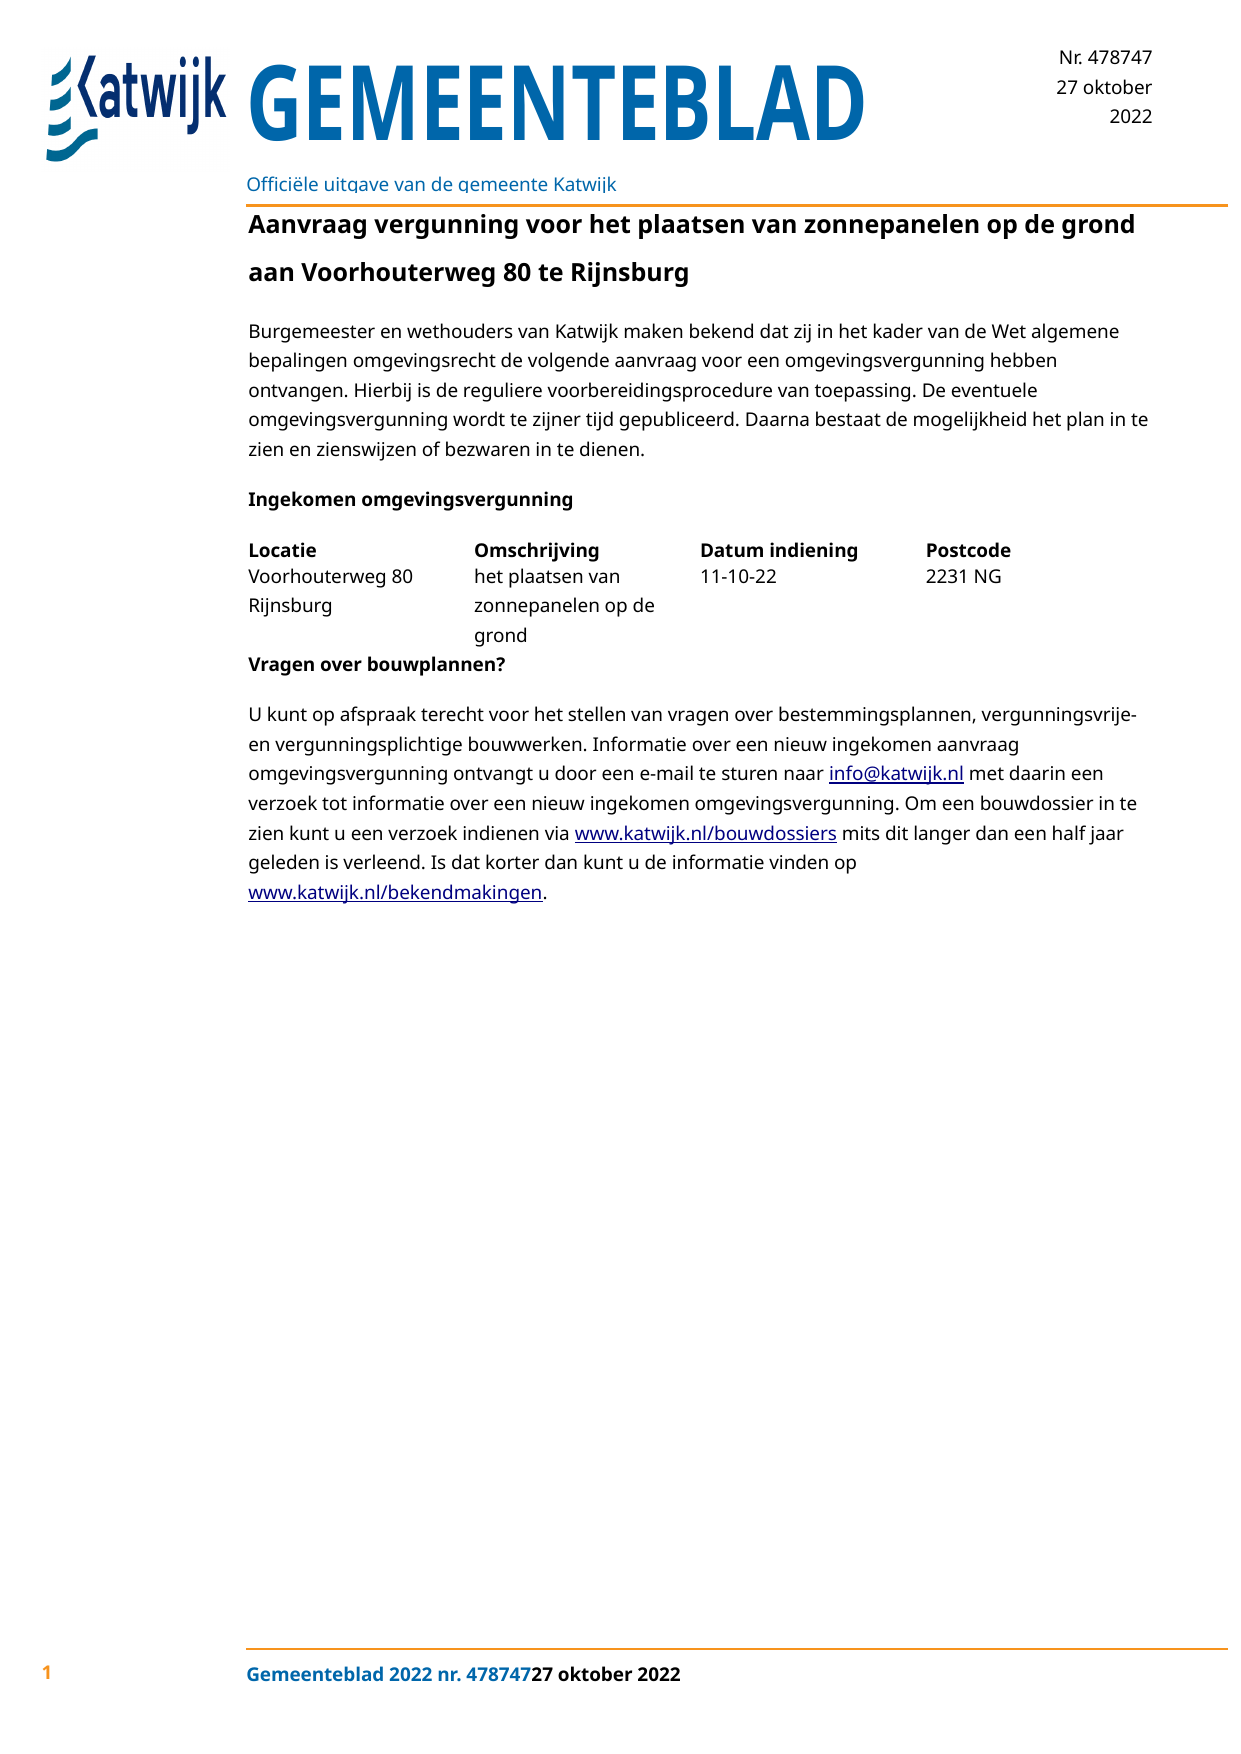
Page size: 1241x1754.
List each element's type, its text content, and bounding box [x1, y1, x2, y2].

table_header Locatie [248, 537, 474, 563]
table_cell 2231 NG [926, 563, 1152, 648]
table_header Datum indiening [700, 537, 926, 563]
table_cell het plaatsen van zonnepanelen op de grond [474, 563, 700, 648]
table_cell 11-10-22 [700, 563, 926, 648]
table_cell Voorhouterweg 80 Rijnsburg [248, 563, 474, 648]
text Vragen over bouwplannen? [248, 651, 1152, 677]
table_header Postcode [926, 537, 1152, 563]
picture [41, 47, 231, 172]
text U kunt op afspraak terecht voor het stellen van vragen over bestemmingsplannen, vergunningsvrije- en vergunningsplichtige bouwwerken. Informatie over een nieuw ingekomen aanvraag omgevingsvergunning ontvangt u door een e-mail te sturen naar info@katwijk.nl met daarin een verzoek tot informatie over een nieuw ingekomen omgevingsvergunning. Om een bouwdossier in te zien kunt u een verzoek indienen via www.katwijk.nl/bouwdossiers mits dit langer dan een half jaar geleden is verleend. Is dat korter dan kunt u de informatie vinden op www.katwijk.nl/bekendmakingen. [248, 701, 1152, 905]
text Burgemeester en wethouders van Katwijk maken bekend dat zij in het kader van de Wet algemene bepalingen omgevingsrecht de volgende aanvraag voor een omgevingsvergunning hebben ontvangen. Hierbij is de reguliere voorbereidingsprocedure van toepassing. De eventuele omgevingsvergunning wordt te zijner tijd gepubliceerd. Daarna bestaat de mogelijkheid het plan in te zien en zienswijzen of bezwaren in te dienen. [248, 318, 1152, 462]
text Ingekomen omgevingsvergunning [248, 487, 1152, 512]
table_header Omschrijving [474, 537, 700, 563]
text Aanvraag vergunning voor het plaatsen van zonnepanelen op de grond aan Voorhouterweg 80 te Rijnsburg [248, 207, 1152, 288]
